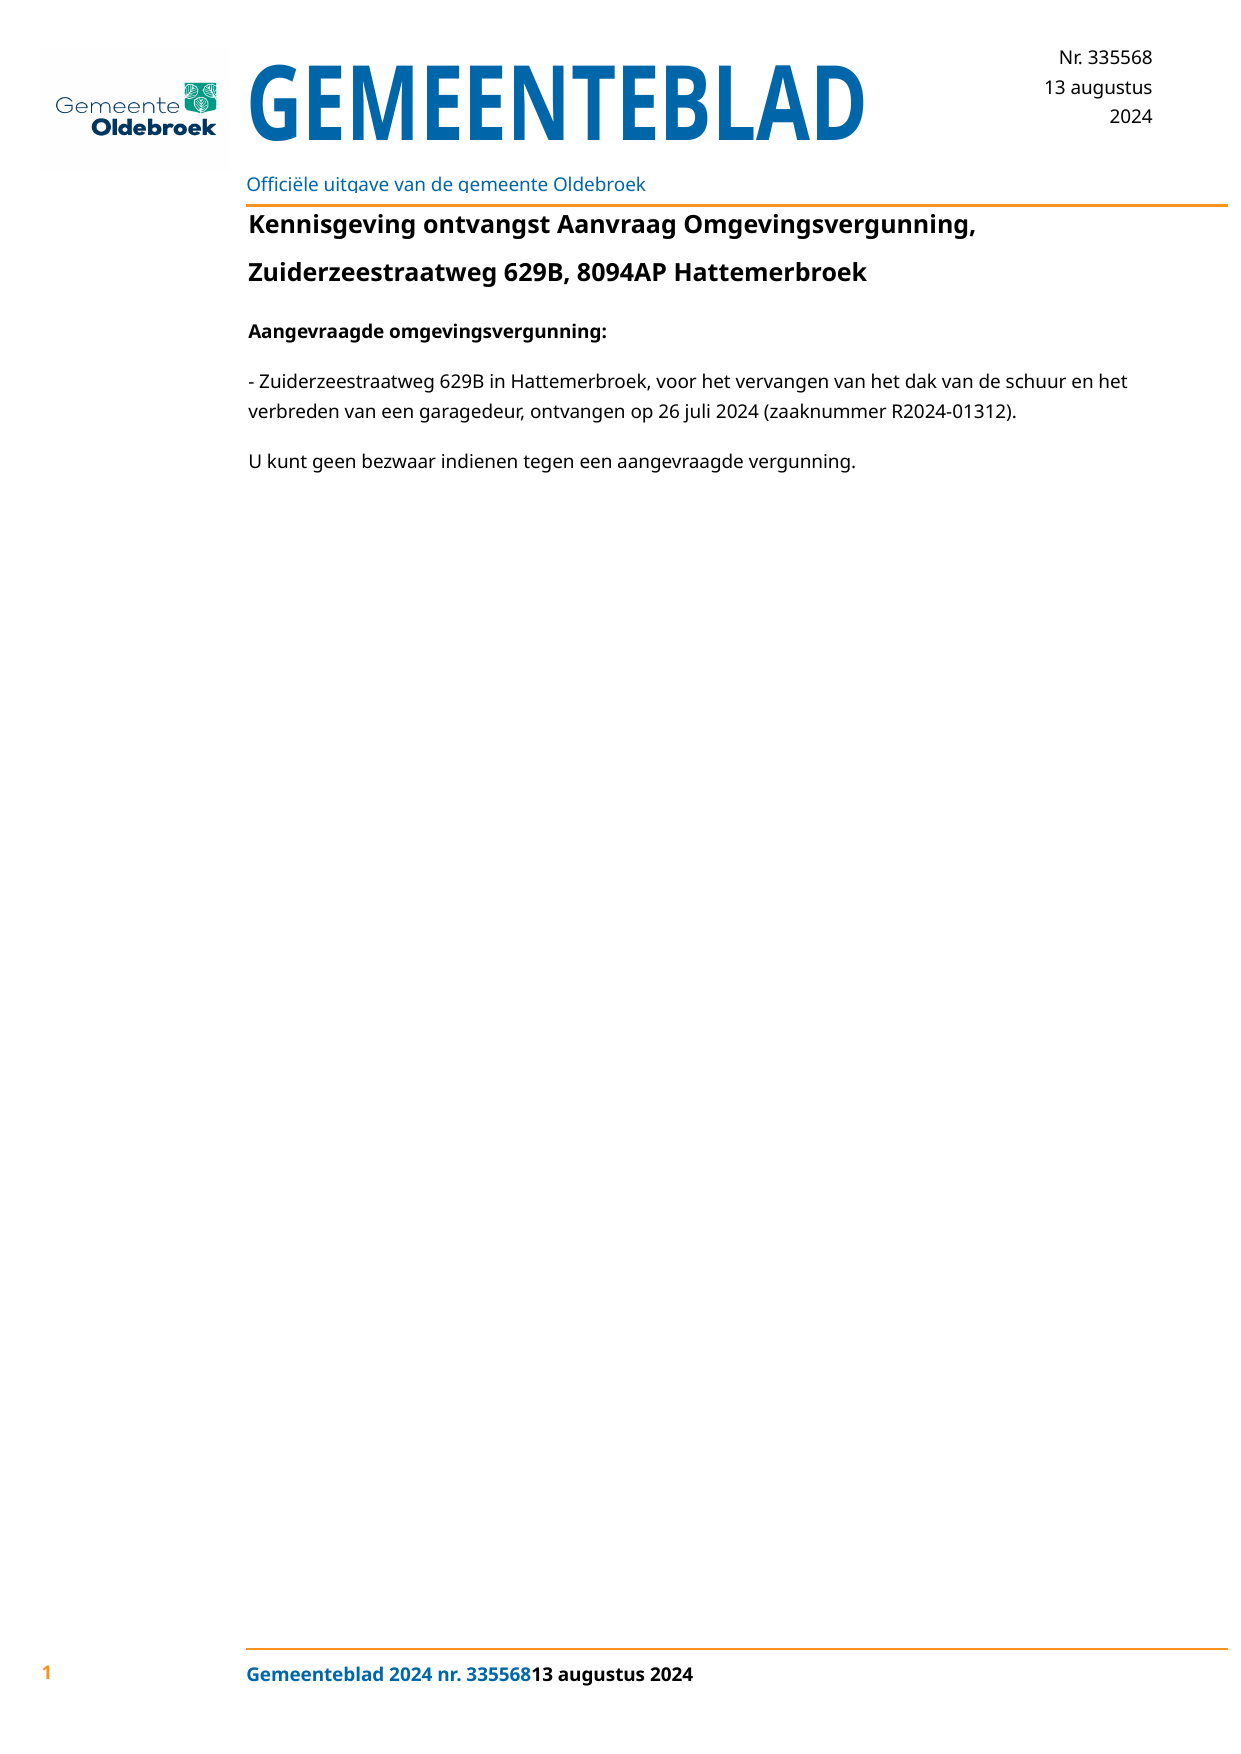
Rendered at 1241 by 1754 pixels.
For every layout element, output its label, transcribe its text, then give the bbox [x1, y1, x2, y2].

text Kennisgeving ontvangst Aanvraag Omgevingsvergunning, Zuiderzeestraatweg 629B, 8094AP Hattemerbroek [248, 207, 1152, 288]
picture [41, 47, 231, 172]
text U kunt geen bezwaar indienen tegen een aangevraagde vergunning. [248, 448, 1152, 474]
text - Zuiderzeestraatweg 629B in Hattemerbroek, voor het vervangen van het dak van de schuur en het verbreden van een garagedeur, ontvangen op 26 juli 2024 (zaaknummer R2024-01312). [248, 368, 1152, 424]
text Aangevraagde omgevingsvergunning: [248, 318, 1152, 344]
